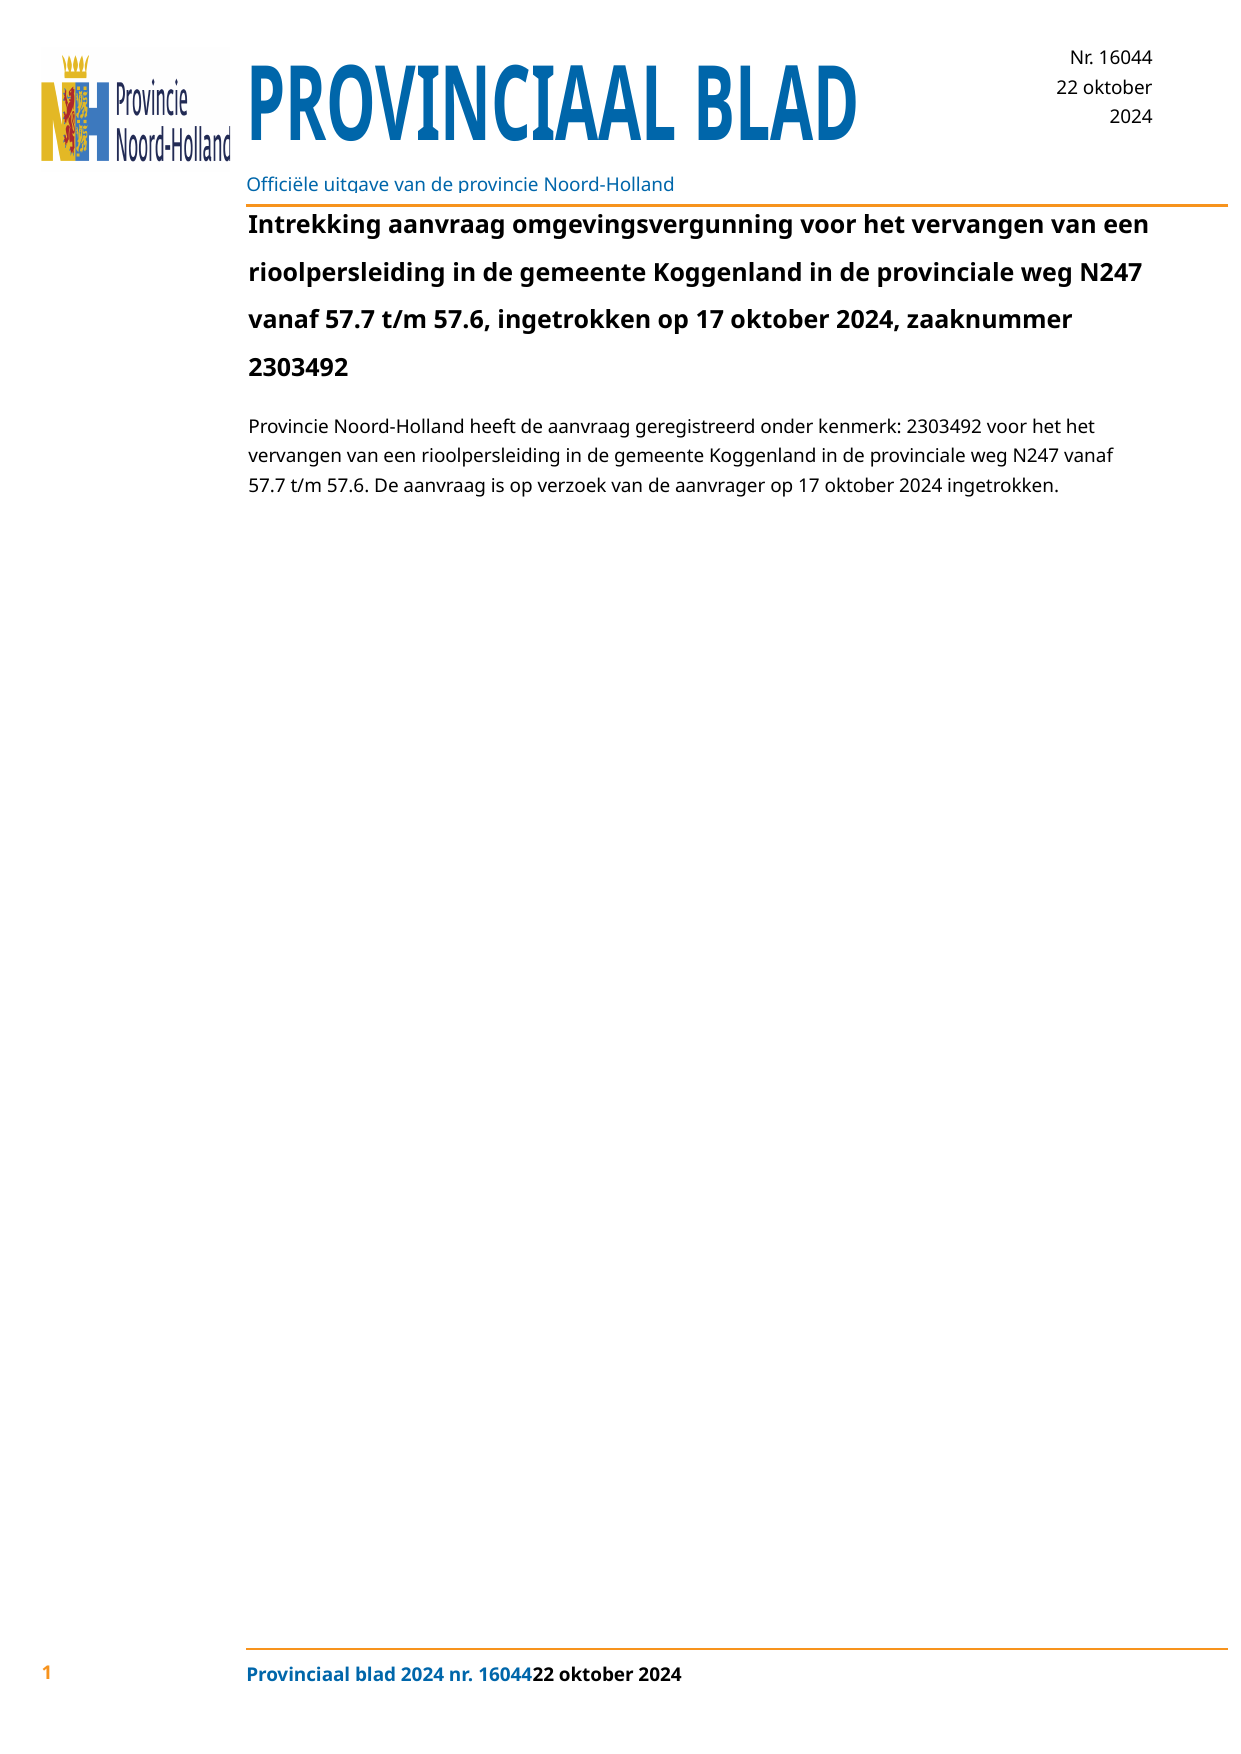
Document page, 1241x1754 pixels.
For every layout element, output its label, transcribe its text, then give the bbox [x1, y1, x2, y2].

text Intrekking aanvraag omgevingsvergunning voor het vervangen van een rioolpersleiding in de gemeente Koggenland in de provinciale weg N247 vanaf 57.7 t/m 57.6, ingetrokken op 17 oktober 2024, zaaknummer 2303492 [248, 207, 1152, 384]
text Provincie Noord-Holland heeft de aanvraag geregistreerd onder kenmerk: 2303492 voor het het vervangen van een rioolpersleiding in de gemeente Koggenland in de provinciale weg N247 vanaf 57.7 t/m 57.6. De aanvraag is op verzoek van de aanvrager op 17 oktober 2024 ingetrokken. [248, 413, 1152, 498]
picture [41, 47, 231, 172]
